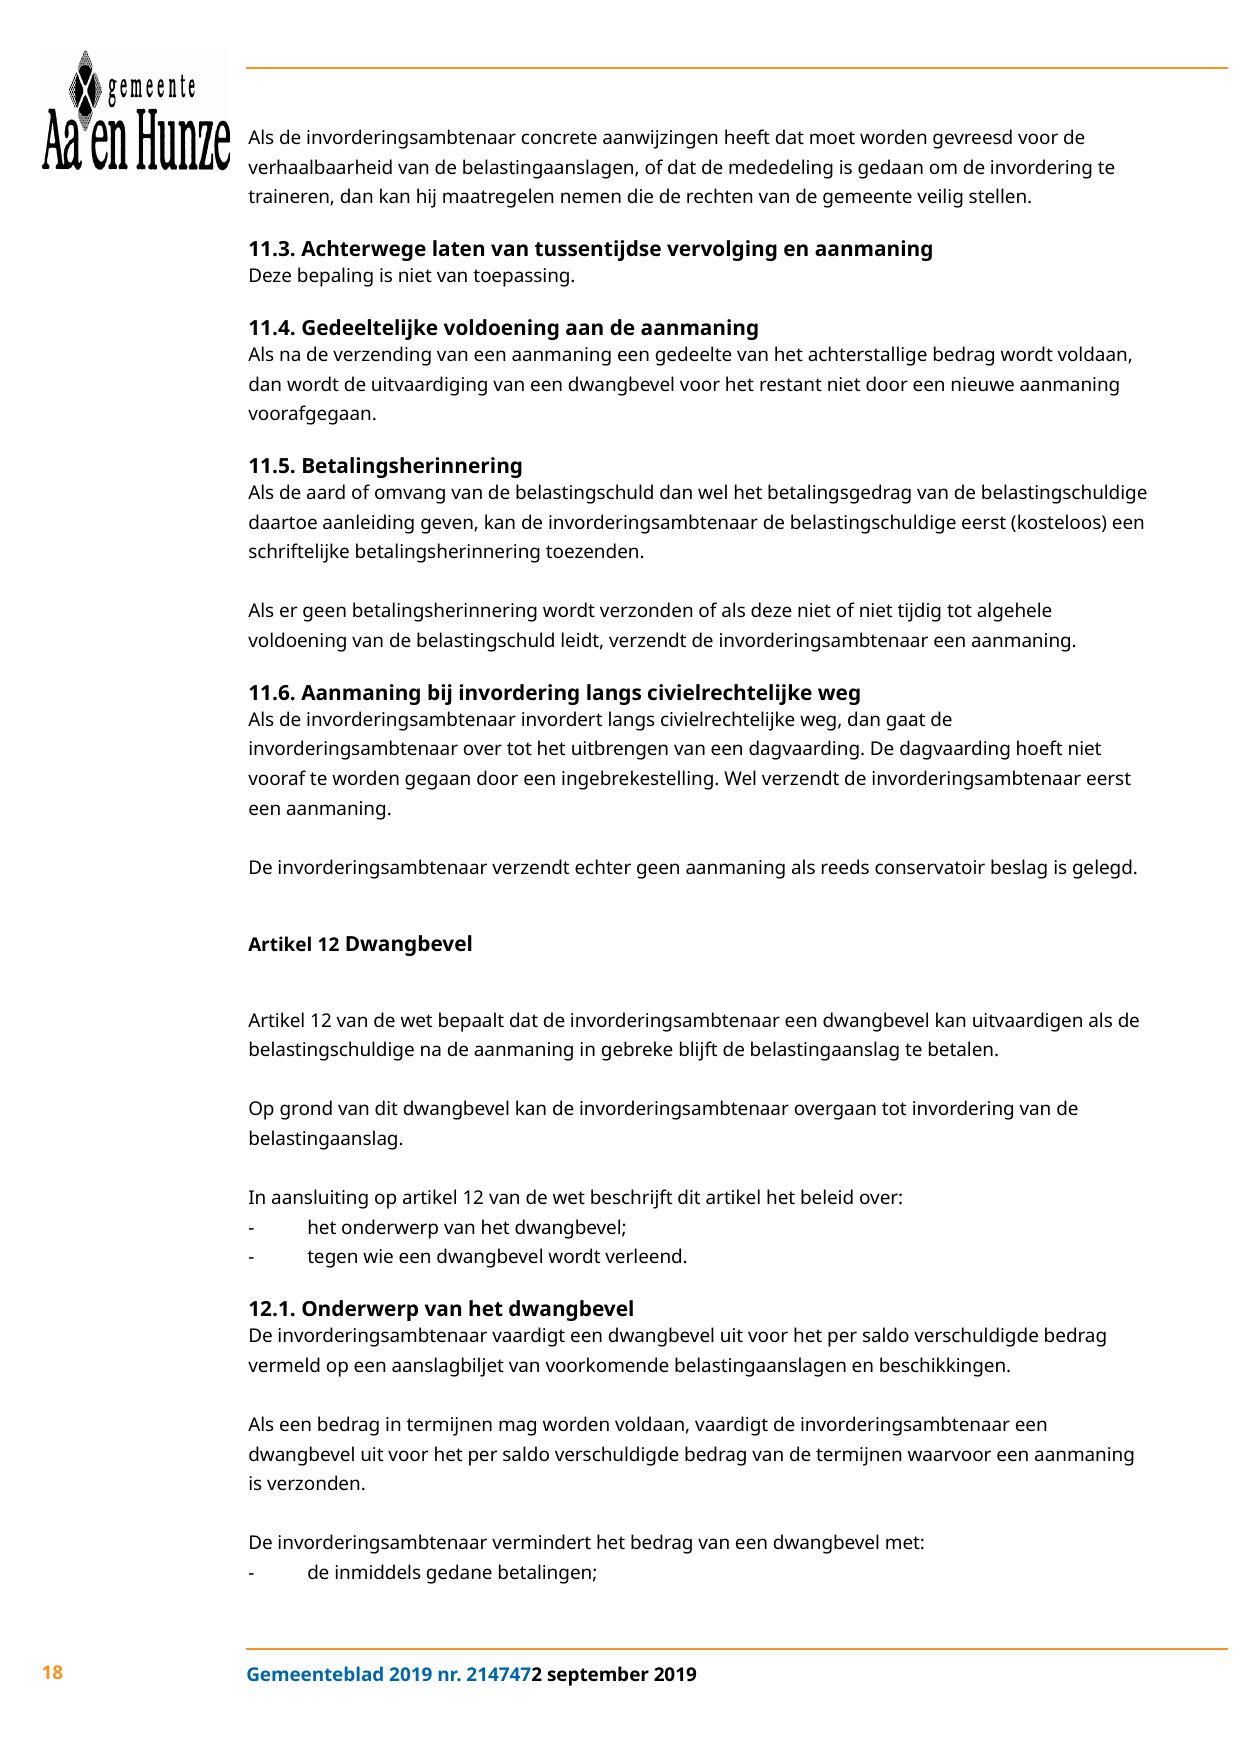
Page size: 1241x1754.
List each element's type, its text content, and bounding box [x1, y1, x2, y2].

text De invorderingsambtenaar vaardigt een dwangbevel uit voor het per saldo verschuldigde bedrag vermeld op een aanslagbiljet van voorkomende belastingaanslagen en beschikkingen. [248, 1322, 1152, 1378]
text Als de aard of omvang van de belastingschuld dan wel het betalingsgedrag van de belastingschuldige daartoe aanleiding geven, kan de invorderingsambtenaar de belastingschuldige eerst (kosteloos) een schriftelijke betalingsherinnering toezenden. [248, 479, 1152, 564]
text Als na de verzending van een aanmaning een gedeelte van het achterstallige bedrag wordt voldaan, dan wordt de uitvaardiging van een dwangbevel voor het restant niet door een nieuwe aanmaning voorafgegaan. [248, 341, 1152, 426]
text De invorderingsambtenaar vermindert het bedrag van een dwangbevel met: [248, 1529, 1152, 1555]
text In aansluiting op artikel 12 van de wet beschrijft dit artikel het beleid over: [248, 1184, 1152, 1210]
text Op grond van dit dwangbevel kan de invorderingsambtenaar overgaan tot invordering van de belastingaanslag. [248, 1096, 1152, 1151]
text Artikel 12 Dwangbevel [248, 929, 1152, 958]
text Als een bedrag in termijnen mag worden voldaan, vaardigt de invorderingsambtenaar een dwangbevel uit voor het per saldo verschuldigde bedrag van de termijnen waarvoor een aanmaning is verzonden. [248, 1411, 1152, 1496]
text Als de invorderingsambtenaar concrete aanwijzingen heeft dat moet worden gevreesd voor de verhaalbaarheid van de belastingaanslagen, of dat de mededeling is gedaan om de invordering te traineren, dan kan hij maatregelen nemen die de rechten van de gemeente veilig stellen. [248, 124, 1152, 209]
text 11.6. Aanmaning bij invordering langs civielrechtelijke weg [248, 678, 1152, 706]
text 12.1. Onderwerp van het dwangbevel [248, 1294, 1152, 1322]
text 11.5. Betalingsherinnering [248, 451, 1152, 479]
picture [41, 47, 231, 172]
list de inmiddels gedane betalingen; [248, 1559, 1152, 1585]
text Als de invorderingsambtenaar invordert langs civielrechtelijke weg, dan gaat de invorderingsambtenaar over tot het uitbrengen van een dagvaarding. De dagvaarding hoeft niet vooraf te worden gegaan door een ingebrekestelling. Wel verzendt de invorderingsambtenaar eerst een aanmaning. [248, 706, 1152, 821]
list tegen wie een dwangbevel wordt verleend. [248, 1243, 1152, 1269]
text 11.4. Gedeeltelijke voldoening aan de aanmaning [248, 313, 1152, 341]
text De invorderingsambtenaar verzendt echter geen aanmaning als reeds conservatoir beslag is gelegd. [248, 854, 1152, 880]
text Als er geen betalingsherinnering wordt verzonden of als deze niet of niet tijdig tot algehele voldoening van de belastingschuld leidt, verzendt de invorderingsambtenaar een aanmaning. [248, 598, 1152, 653]
text 11.3. Achterwege laten van tussentijdse vervolging en aanmaning [248, 234, 1152, 262]
text Deze bepaling is niet van toepassing. [248, 262, 1152, 288]
list het onderwerp van het dwangbevel; [248, 1214, 1152, 1240]
text Artikel 12 van de wet bepaalt dat de invorderingsambtenaar een dwangbevel kan uitvaardigen als de belastingschuldige na de aanmaning in gebreke blijft de belastingaanslag te betalen. [248, 1007, 1152, 1062]
